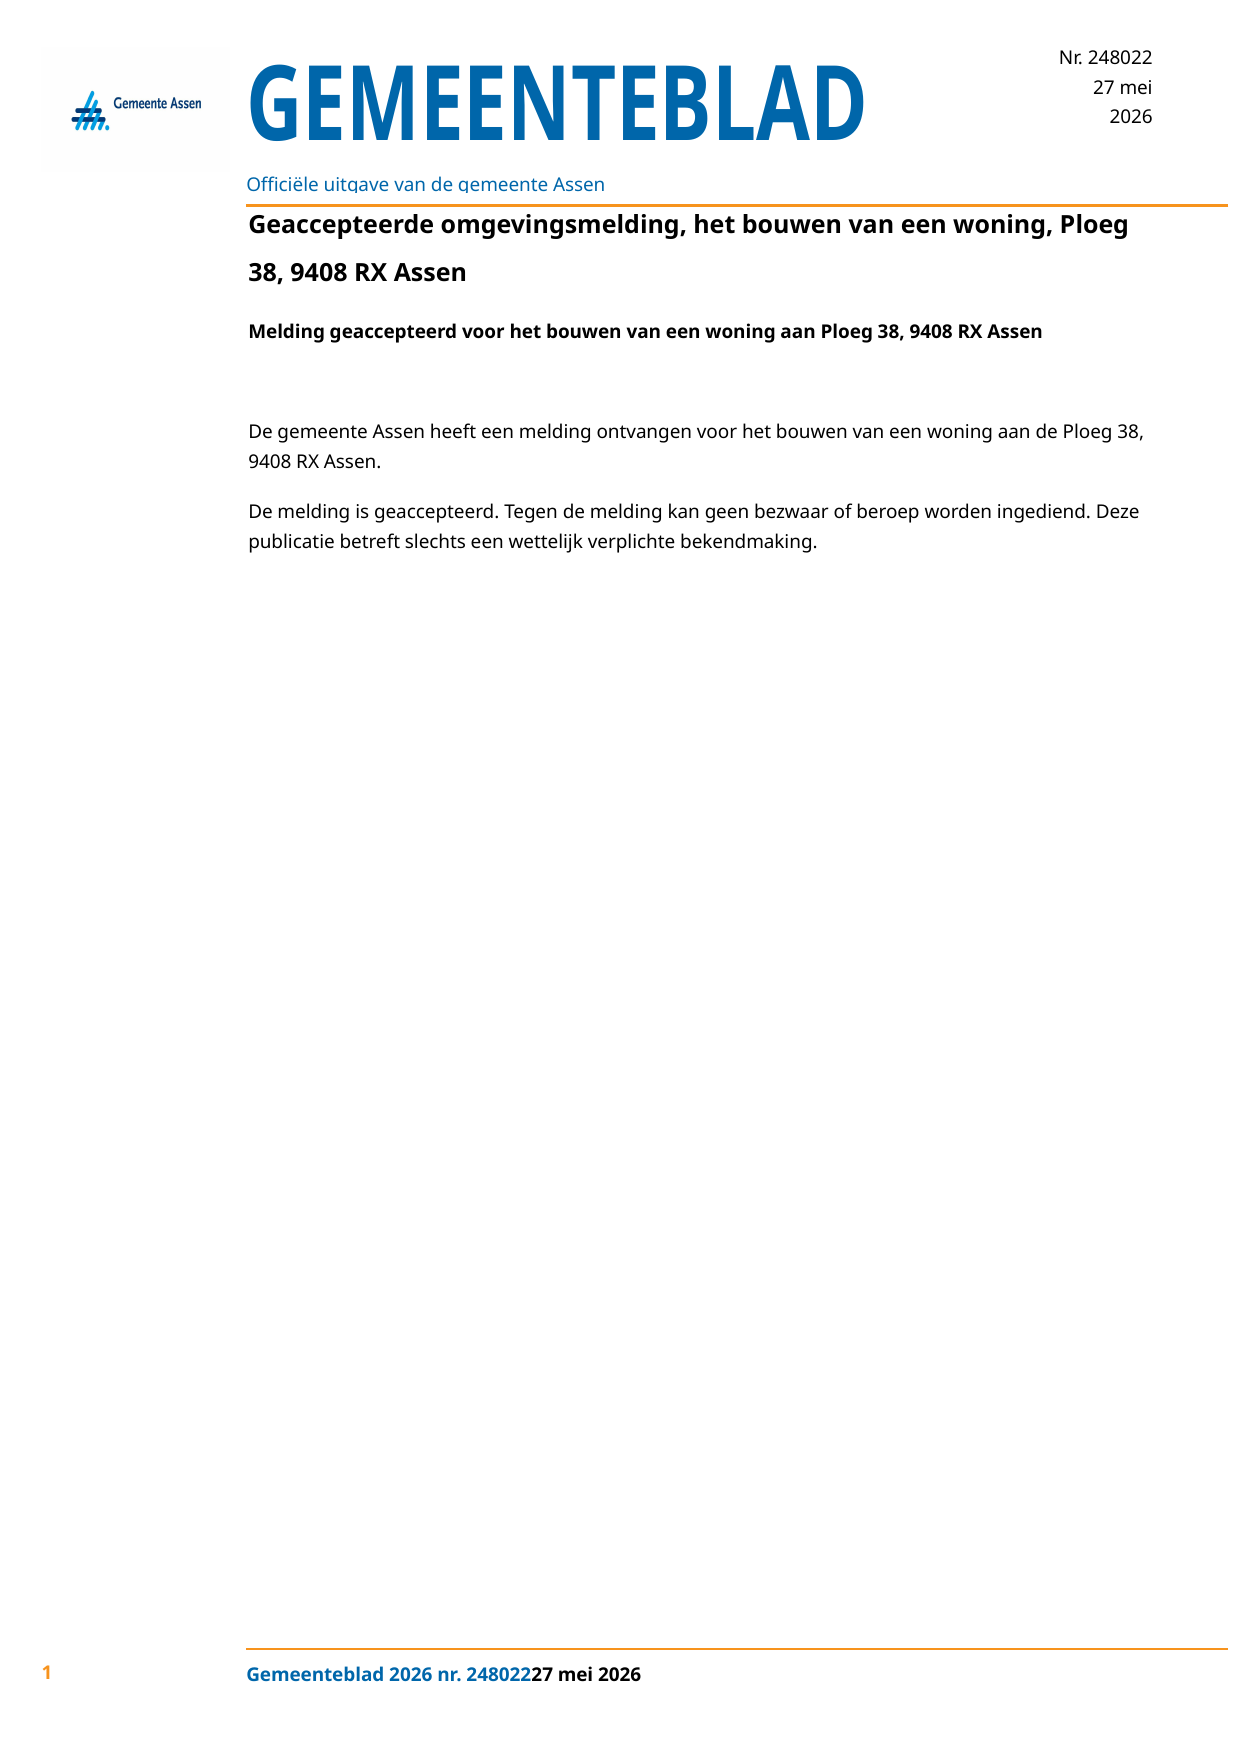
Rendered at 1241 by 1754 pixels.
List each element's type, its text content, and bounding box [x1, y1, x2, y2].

text Melding geaccepteerd voor het bouwen van een woning aan Ploeg 38, 9408 RX Assen [248, 318, 1152, 344]
text De melding is geaccepteerd. Tegen de melding kan geen bezwaar of beroep worden ingediend. Deze publicatie betreft slechts een wettelijk verplichte bekendmaking. [248, 499, 1152, 554]
text De gemeente Assen heeft een melding ontvangen voor het bouwen van een woning aan de Ploeg 38, 9408 RX Assen. [248, 419, 1152, 474]
text Geaccepteerde omgevingsmelding, het bouwen van een woning, Ploeg 38, 9408 RX Assen [248, 207, 1152, 288]
picture [41, 47, 231, 172]
